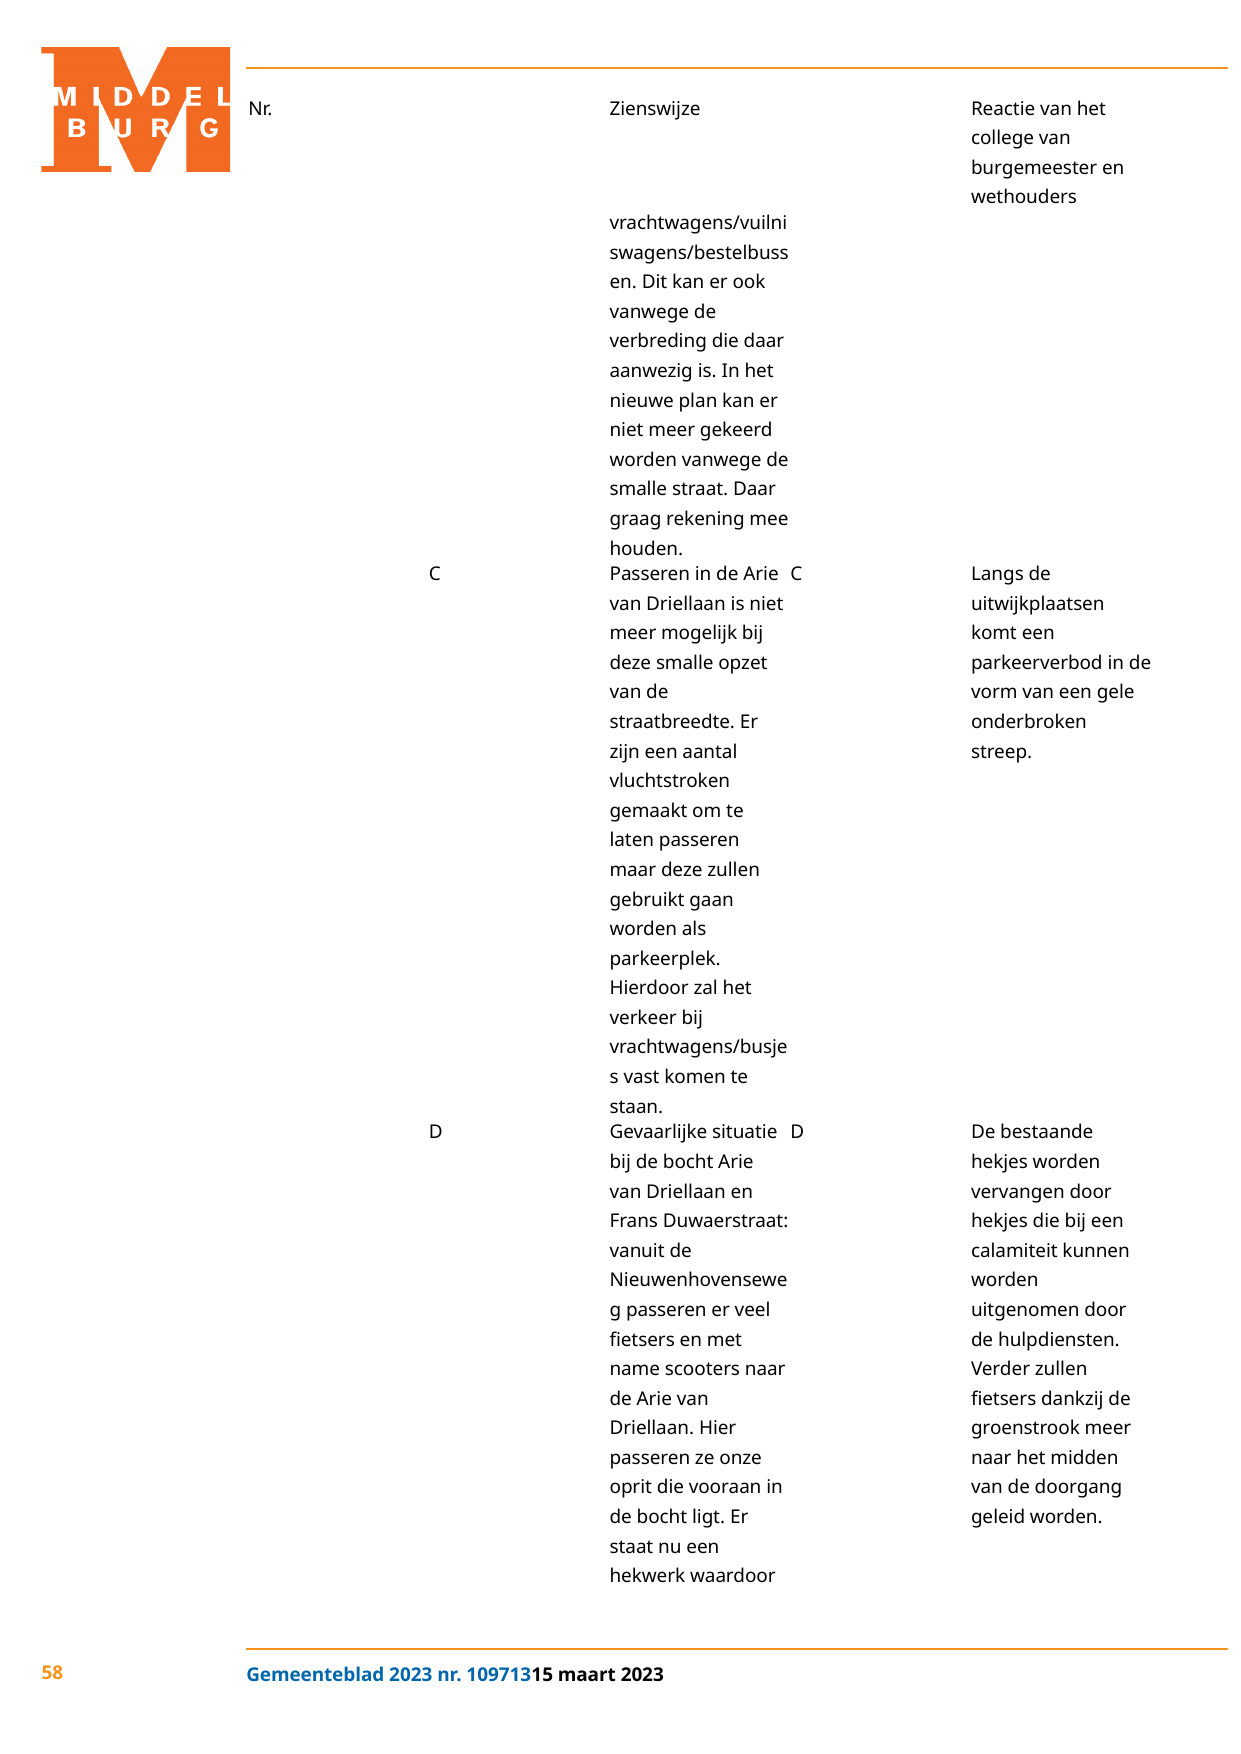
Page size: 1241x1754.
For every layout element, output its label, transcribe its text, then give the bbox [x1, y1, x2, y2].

table_cell De bestaande hekjes worden vervangen door hekjes die bij een calamiteit kunnen worden uitgenomen door de hulpdiensten. Verder zullen fietsers dankzij de groenstrook meer naar het midden van de doorgang geleid worden. [971, 1119, 1152, 1588]
table_cell C [790, 560, 971, 1119]
table_cell D [429, 1119, 609, 1588]
picture [41, 47, 231, 172]
table_header Zienswijze [609, 95, 790, 209]
table_cell Passeren in de Arie van Driellaan is niet meer mogelijk bij deze smalle opzet van de straatbreedte. Er zijn een aantal vluchtstroken gemaakt om te laten passeren maar deze zullen gebruikt gaan worden als parkeerplek. Hierdoor zal het verkeer bij vrachtwagens/busjes vast komen te staan. [609, 560, 790, 1119]
table_cell [429, 209, 609, 560]
table_header Reactie van het college van burgemeester en wethouders [971, 95, 1152, 209]
table_cell [790, 209, 971, 560]
table_header [429, 95, 609, 209]
table_cell Langs de uitwijkplaatsen komt een parkeerverbod in de vorm van een gele onderbroken streep. [971, 560, 1152, 1119]
table_cell [248, 560, 429, 1119]
table_header Nr. [248, 95, 429, 209]
table_cell [248, 209, 429, 560]
table_cell D [790, 1119, 971, 1588]
table_cell C [429, 560, 609, 1119]
table_cell [971, 209, 1152, 560]
table_cell vrachtwagens/vuilniswagens/bestelbussen. Dit kan er ook vanwege de verbreding die daar aanwezig is. In het nieuwe plan kan er niet meer gekeerd worden vanwege de smalle straat. Daar graag rekening mee houden. [609, 209, 790, 560]
table_header [790, 95, 971, 209]
table_cell [248, 1119, 429, 1588]
table_cell Gevaarlijke situatie bij de bocht Arie van Driellaan en Frans Duwaerstraat: vanuit de Nieuwenhovenseweg passeren er veel fietsers en met name scooters naar de Arie van Driellaan. Hier passeren ze onze oprit die vooraan in de bocht ligt. Er staat nu een hekwerk waardoor [609, 1119, 790, 1588]
